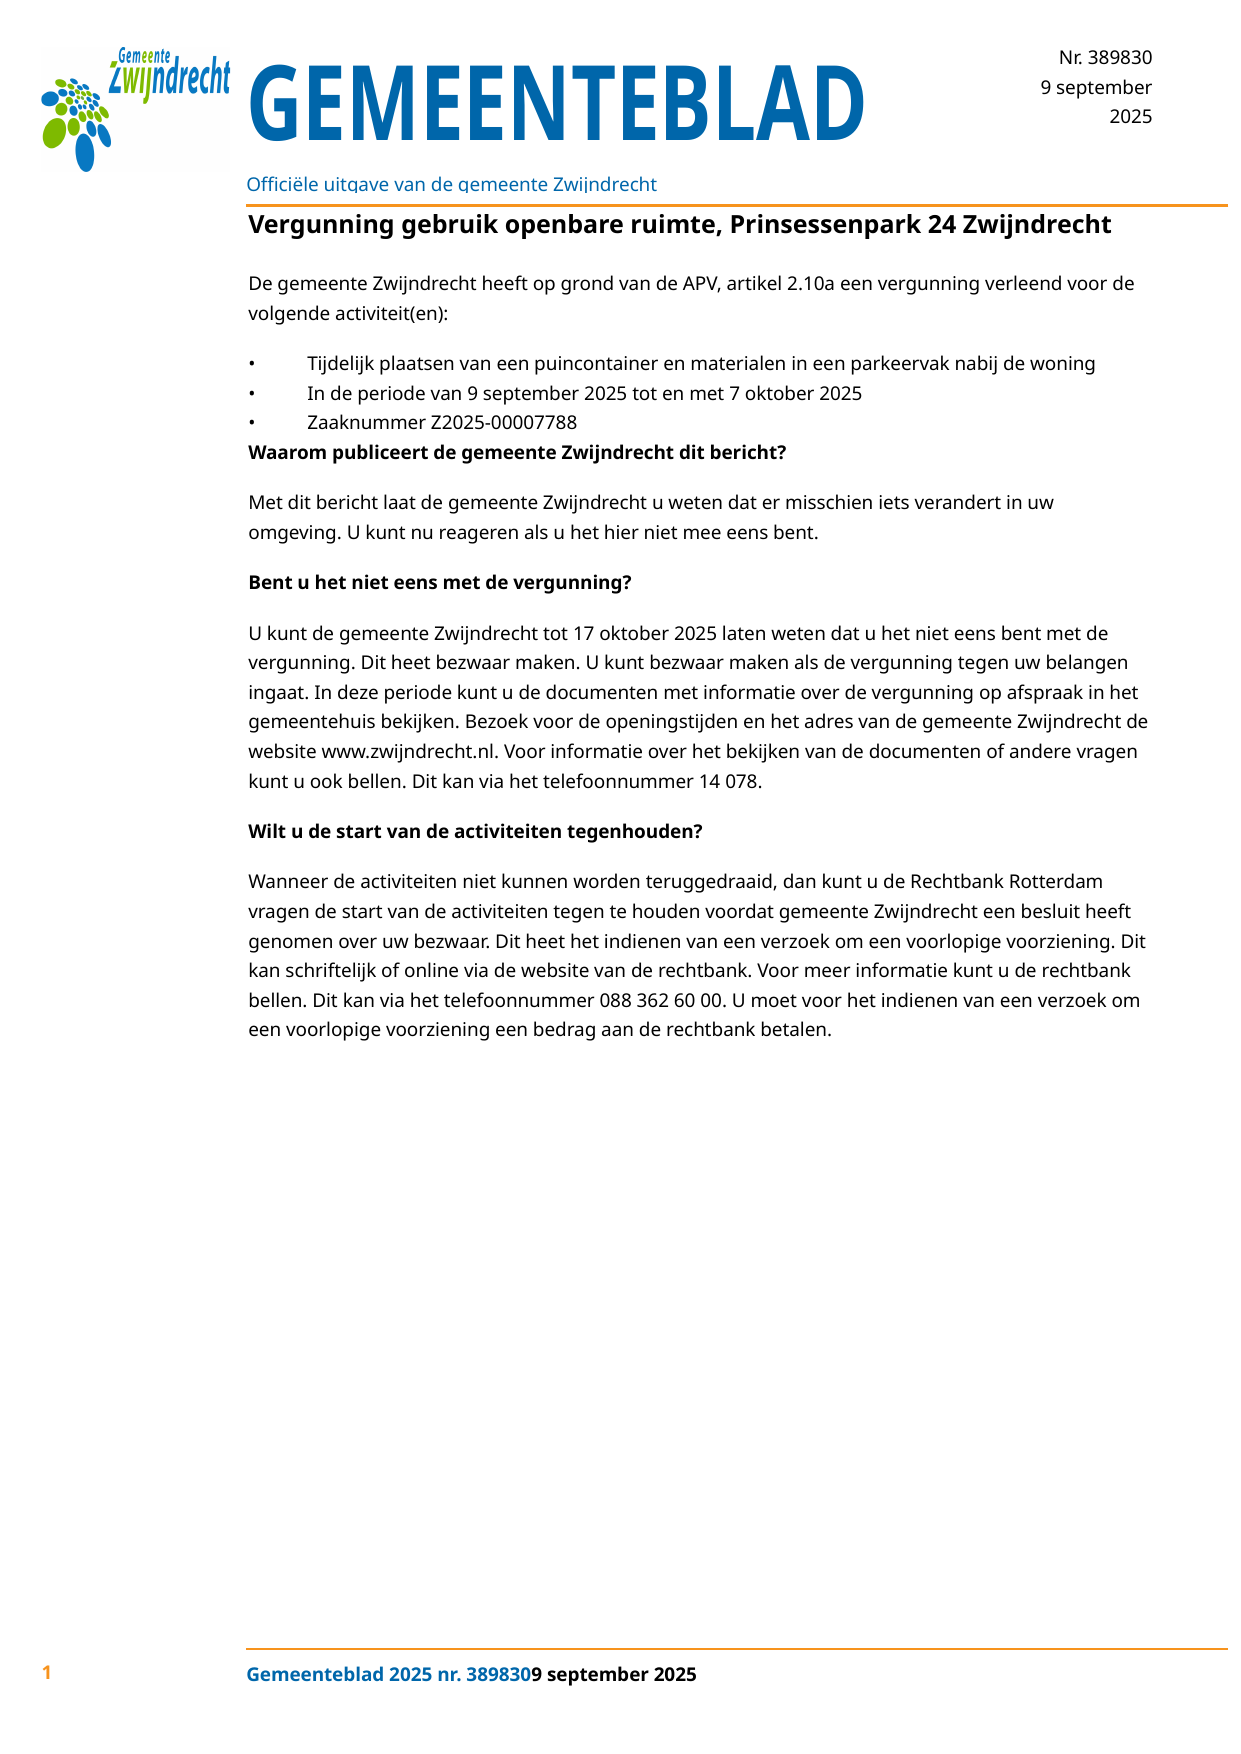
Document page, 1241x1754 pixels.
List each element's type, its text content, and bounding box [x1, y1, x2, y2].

text Wilt u de start van de activiteiten tegenhouden? [248, 818, 1152, 844]
text Waarom publiceert de gemeente Zwijndrecht dit bericht? [248, 439, 1152, 465]
list Zaaknummer Z2025-00007788 [248, 409, 1152, 435]
text De gemeente Zwijndrecht heeft op grond van de APV, artikel 2.10a een vergunning verleend voor de volgende activiteit(en): [248, 270, 1152, 326]
picture [41, 47, 231, 172]
text Met dit bericht laat de gemeente Zwijndrecht u weten dat er misschien iets verandert in uw omgeving. U kunt nu reageren als u het hier niet mee eens bent. [248, 489, 1152, 545]
text Vergunning gebruik openbare ruimte, Prinsessenpark 24 Zwijndrecht [248, 207, 1152, 241]
text U kunt de gemeente Zwijndrecht tot 17 oktober 2025 laten weten dat u het niet eens bent met de vergunning. Dit heet bezwaar maken. U kunt bezwaar maken als de vergunning tegen uw belangen ingaat. In deze periode kunt u de documenten met informatie over de vergunning op afspraak in het gemeentehuis bekijken. Bezoek voor de openingstijden en het adres van de gemeente Zwijndrecht de website www.zwijndrecht.nl. Voor informatie over het bekijken van de documenten of andere vragen kunt u ook bellen. Dit kan via het telefoonnummer 14 078. [248, 620, 1152, 793]
text Wanneer de activiteiten niet kunnen worden teruggedraaid, dan kunt u de Rechtbank Rotterdam vragen de start van de activiteiten tegen te houden voordat gemeente Zwijndrecht een besluit heeft genomen over uw bezwaar. Dit heet het indienen van een verzoek om een voorlopige voorziening. Dit kan schriftelijk of online via de website van de rechtbank. Voor meer informatie kunt u de rechtbank bellen. Dit kan via het telefoonnummer 088 362 60 00. U moet voor het indienen van een verzoek om een voorlopige voorziening een bedrag aan de rechtbank betalen. [248, 869, 1152, 1042]
list Tijdelijk plaatsen van een puincontainer en materialen in een parkeervak nabij de woning [248, 350, 1152, 376]
text Bent u het niet eens met de vergunning? [248, 569, 1152, 595]
list In de periode van 9 september 2025 tot en met 7 oktober 2025 [248, 380, 1152, 406]
